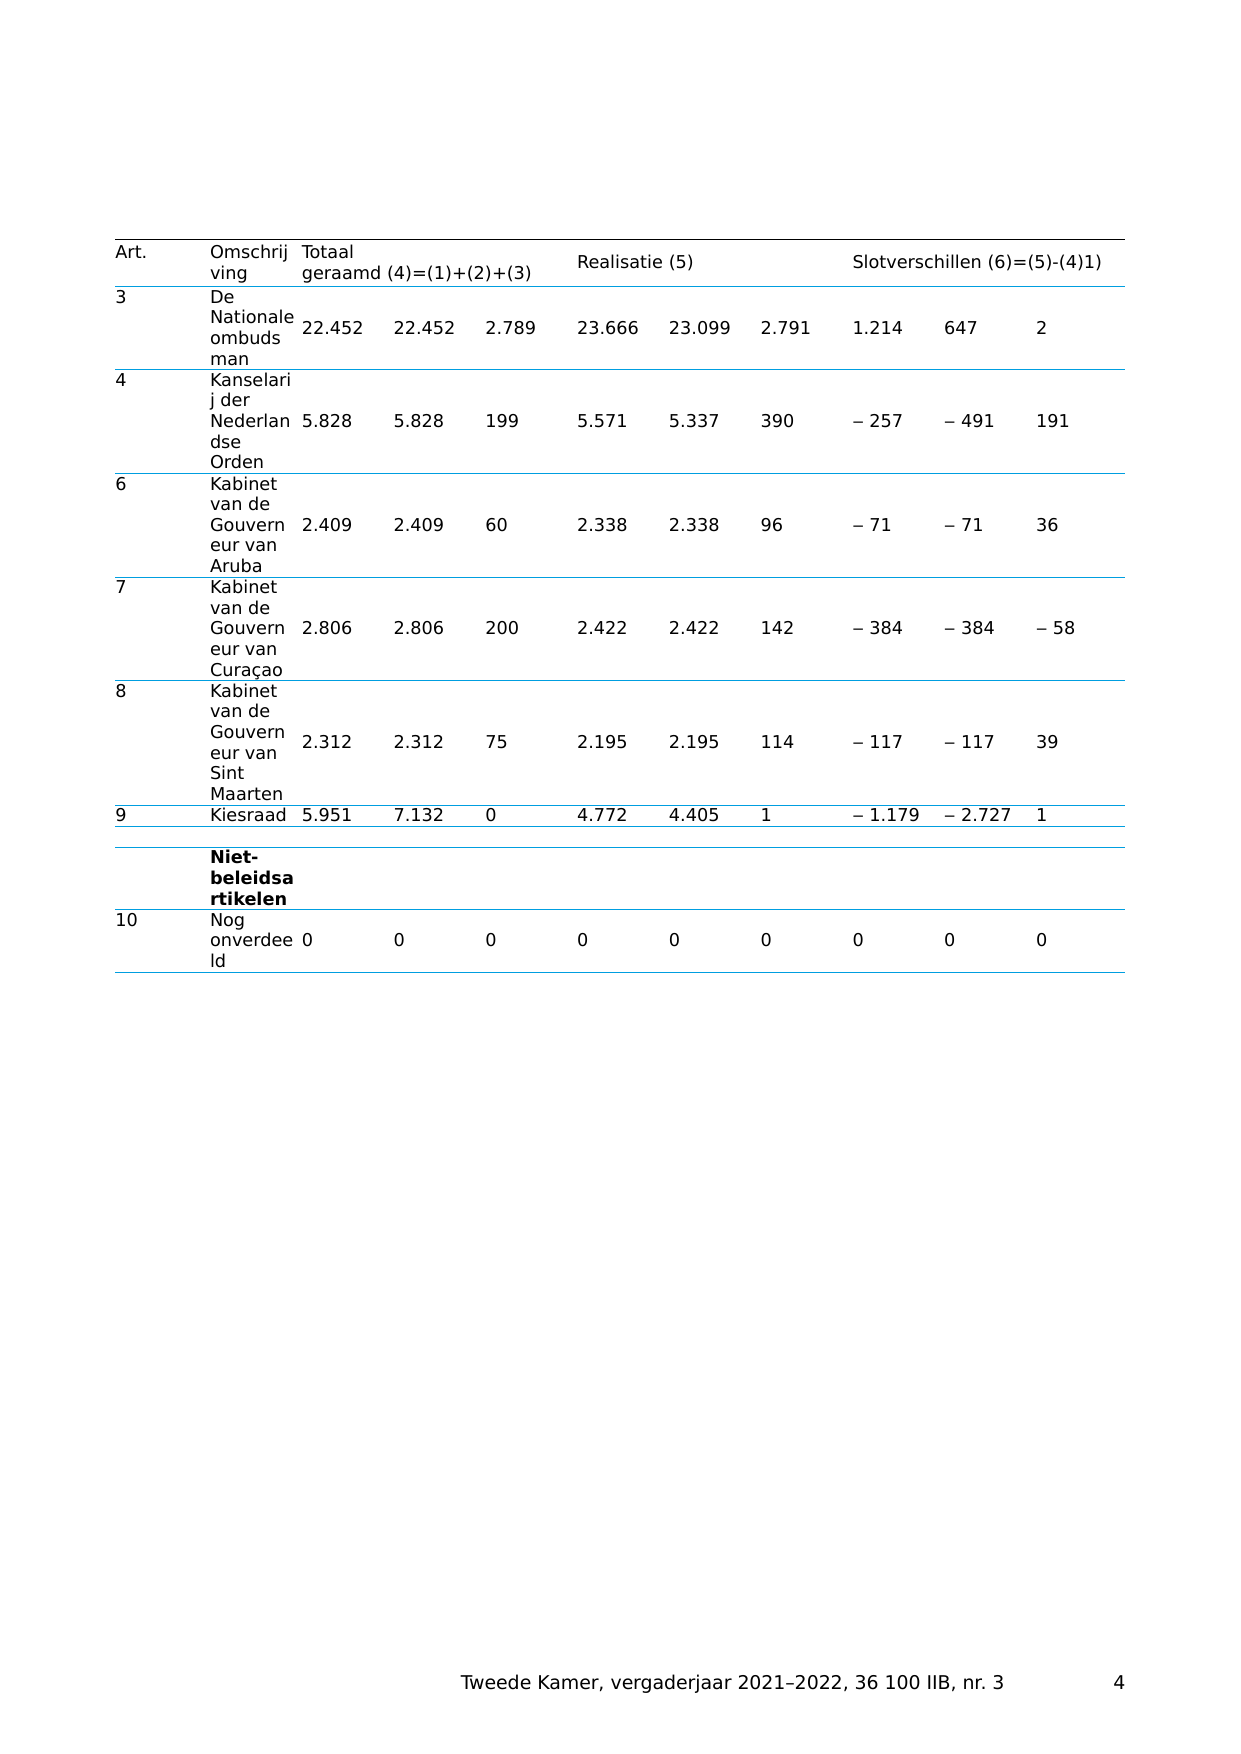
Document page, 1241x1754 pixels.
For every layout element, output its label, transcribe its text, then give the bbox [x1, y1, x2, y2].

table_cell 2.312 [390, 681, 482, 804]
table_cell 2.806 [299, 578, 390, 680]
table_cell 60 [482, 474, 574, 577]
table_cell 200 [482, 578, 574, 680]
table_cell De Nationale ombudsman [207, 287, 299, 369]
table_cell 5.337 [666, 370, 757, 473]
table_cell ‒ 71 [941, 474, 1033, 577]
table_cell 647 [941, 287, 1033, 369]
table_cell 7 [115, 578, 207, 680]
table_cell 2.422 [574, 578, 666, 680]
table_header Wijziging van de begrotingsstaat van de overige Hoge Colleges van Staat, Kabinetten van de Gouverneurs en de Kiesraad (IIB) voor het jaar 2021 (Slotwet) (bedragen x € 1.000) [115, 191, 1125, 239]
table_cell [482, 848, 574, 909]
table_cell 3 [115, 287, 207, 369]
table_cell 2 [1033, 287, 1125, 369]
table_cell 1 [758, 806, 849, 826]
table_cell 2.409 [299, 474, 390, 577]
table_cell ‒ 2.727 [941, 806, 1033, 826]
table_cell 142 [758, 578, 849, 680]
table_cell 2.789 [482, 287, 574, 369]
table_cell 0 [849, 910, 941, 972]
table_cell 0 [758, 910, 849, 972]
table_cell 75 [482, 681, 574, 804]
table_cell [666, 827, 757, 847]
table_cell [482, 827, 574, 847]
table_cell [1033, 848, 1125, 909]
table_cell 2.791 [758, 287, 849, 369]
table_cell Kabinet van de Gouverneur van Curaçao [207, 578, 299, 680]
table_cell 10 [115, 910, 207, 972]
table_cell [758, 827, 849, 847]
table_cell ‒ 71 [849, 474, 941, 577]
table_cell [574, 848, 666, 909]
table_cell Slotverschillen (6)=(5)-(4)1) [849, 240, 1125, 286]
table_cell 7.132 [390, 806, 482, 826]
table_cell [758, 848, 849, 909]
table_cell 23.666 [574, 287, 666, 369]
table_cell [390, 827, 482, 847]
table_cell 0 [666, 910, 757, 972]
table_cell [849, 827, 941, 847]
table_cell [574, 827, 666, 847]
table_cell 5.828 [299, 370, 390, 473]
table_cell Kabinet van de Gouverneur van Aruba [207, 474, 299, 577]
table_cell 22.452 [390, 287, 482, 369]
table_cell 9 [115, 806, 207, 826]
table_cell 2.195 [574, 681, 666, 804]
table_cell Art. [115, 240, 207, 286]
table_cell ‒ 58 [1033, 578, 1125, 680]
table_cell Niet-beleidsartikelen [207, 848, 299, 909]
table_cell [299, 827, 390, 847]
table_cell [941, 827, 1033, 847]
table_cell 5.828 [390, 370, 482, 473]
table_cell 5.571 [574, 370, 666, 473]
table_cell ‒ 257 [849, 370, 941, 473]
table_cell 2.312 [299, 681, 390, 804]
table_cell 0 [941, 910, 1033, 972]
table_cell 4.405 [666, 806, 757, 826]
table_cell 22.452 [299, 287, 390, 369]
table_cell 114 [758, 681, 849, 804]
table_cell 0 [482, 910, 574, 972]
table_cell 390 [758, 370, 849, 473]
table_cell 0 [1033, 910, 1125, 972]
table_cell ‒ 117 [849, 681, 941, 804]
table_cell 2.338 [666, 474, 757, 577]
table_cell 36 [1033, 474, 1125, 577]
table_cell 23.099 [666, 287, 757, 369]
table_cell 0 [390, 910, 482, 972]
table_cell Kiesraad [207, 806, 299, 826]
table_cell 1.214 [849, 287, 941, 369]
table_cell ‒ 1.179 [849, 806, 941, 826]
table_cell 2.195 [666, 681, 757, 804]
table_cell ‒ 491 [941, 370, 1033, 473]
table_cell 39 [1033, 681, 1125, 804]
table_cell ‒ 384 [849, 578, 941, 680]
table_cell [666, 848, 757, 909]
table_cell [115, 827, 207, 847]
table_cell 6 [115, 474, 207, 577]
table_cell [390, 848, 482, 909]
table_cell [1033, 827, 1125, 847]
table_cell 96 [758, 474, 849, 577]
table_cell 0 [574, 910, 666, 972]
table_cell 8 [115, 681, 207, 804]
table_cell 2.422 [666, 578, 757, 680]
table_cell ‒ 384 [941, 578, 1033, 680]
table_cell 1 [1033, 806, 1125, 826]
table_cell 199 [482, 370, 574, 473]
table_cell Kabinet van de Gouverneur van Sint Maarten [207, 681, 299, 804]
table_cell [299, 848, 390, 909]
table_cell 5.951 [299, 806, 390, 826]
table_cell 4.772 [574, 806, 666, 826]
table_cell [207, 827, 299, 847]
table_cell Nog onverdeeld [207, 910, 299, 972]
table_cell 2.806 [390, 578, 482, 680]
table_cell 2.338 [574, 474, 666, 577]
table_cell [115, 848, 207, 909]
table_cell Totaal geraamd (4)=(1)+(2)+(3) [299, 240, 574, 286]
table_cell 191 [1033, 370, 1125, 473]
table_cell ‒ 117 [941, 681, 1033, 804]
table_cell 0 [482, 806, 574, 826]
table_cell [849, 848, 941, 909]
table_cell 2.409 [390, 474, 482, 577]
table_cell Kanselarij der Nederlandse Orden [207, 370, 299, 473]
table_cell 4 [115, 370, 207, 473]
table_cell Realisatie (5) [574, 240, 849, 286]
table_cell Omschrijving [207, 240, 299, 286]
table_cell [941, 848, 1033, 909]
table_cell 0 [299, 910, 390, 972]
